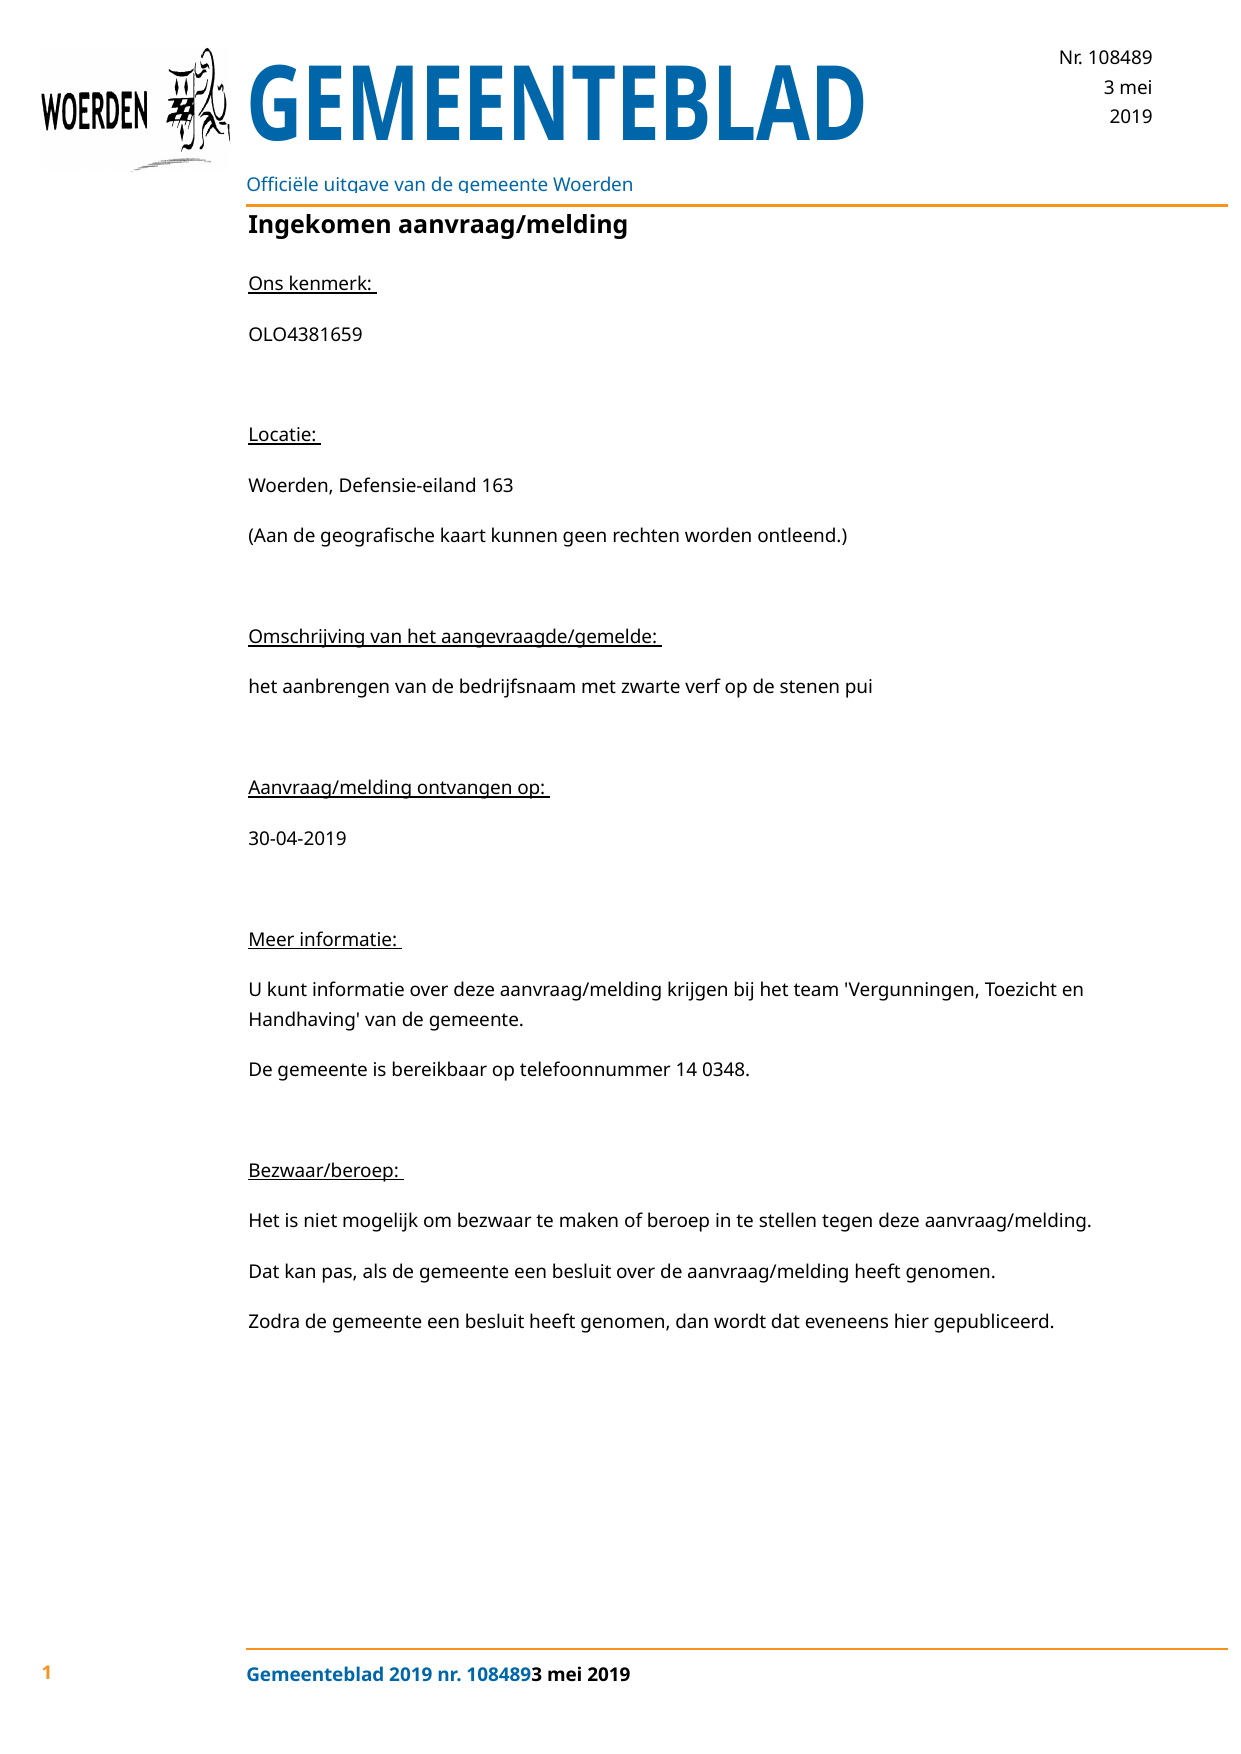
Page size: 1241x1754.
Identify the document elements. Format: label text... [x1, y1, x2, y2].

text (Aan de geografische kaart kunnen geen rechten worden ontleend.) [248, 522, 1152, 548]
text Dat kan pas, als de gemeente een besluit over de aanvraag/melding heeft genomen. [248, 1258, 1152, 1283]
text 30-04-2019 [248, 825, 1152, 851]
text OLO4381659 [248, 321, 1152, 346]
text Ingekomen aanvraag/melding [248, 207, 1152, 241]
text Zodra de gemeente een besluit heeft genomen, dan wordt dat eveneens hier gepubliceerd. [248, 1308, 1152, 1334]
text Aanvraag/melding ontvangen op: [248, 774, 1152, 800]
text De gemeente is bereikbaar op telefoonnummer 14 0348. [248, 1056, 1152, 1082]
picture [41, 47, 231, 172]
text het aanbrengen van de bedrijfsnaam met zwarte verf op de stenen pui [248, 674, 1152, 699]
text Bezwaar/beroep: [248, 1157, 1152, 1183]
text Locatie: [248, 422, 1152, 447]
text Ons kenmerk: [248, 270, 1152, 296]
text Meer informatie: [248, 926, 1152, 951]
text Omschrijving van het aangevraagde/gemelde: [248, 623, 1152, 649]
text Het is niet mogelijk om bezwaar te maken of beroep in te stellen tegen deze aanvraag/melding. [248, 1207, 1152, 1233]
text U kunt informatie over deze aanvraag/melding krijgen bij het team 'Vergunningen, Toezicht en Handhaving' van de gemeente. [248, 976, 1152, 1031]
text Woerden, Defensie-eiland 163 [248, 472, 1152, 498]
